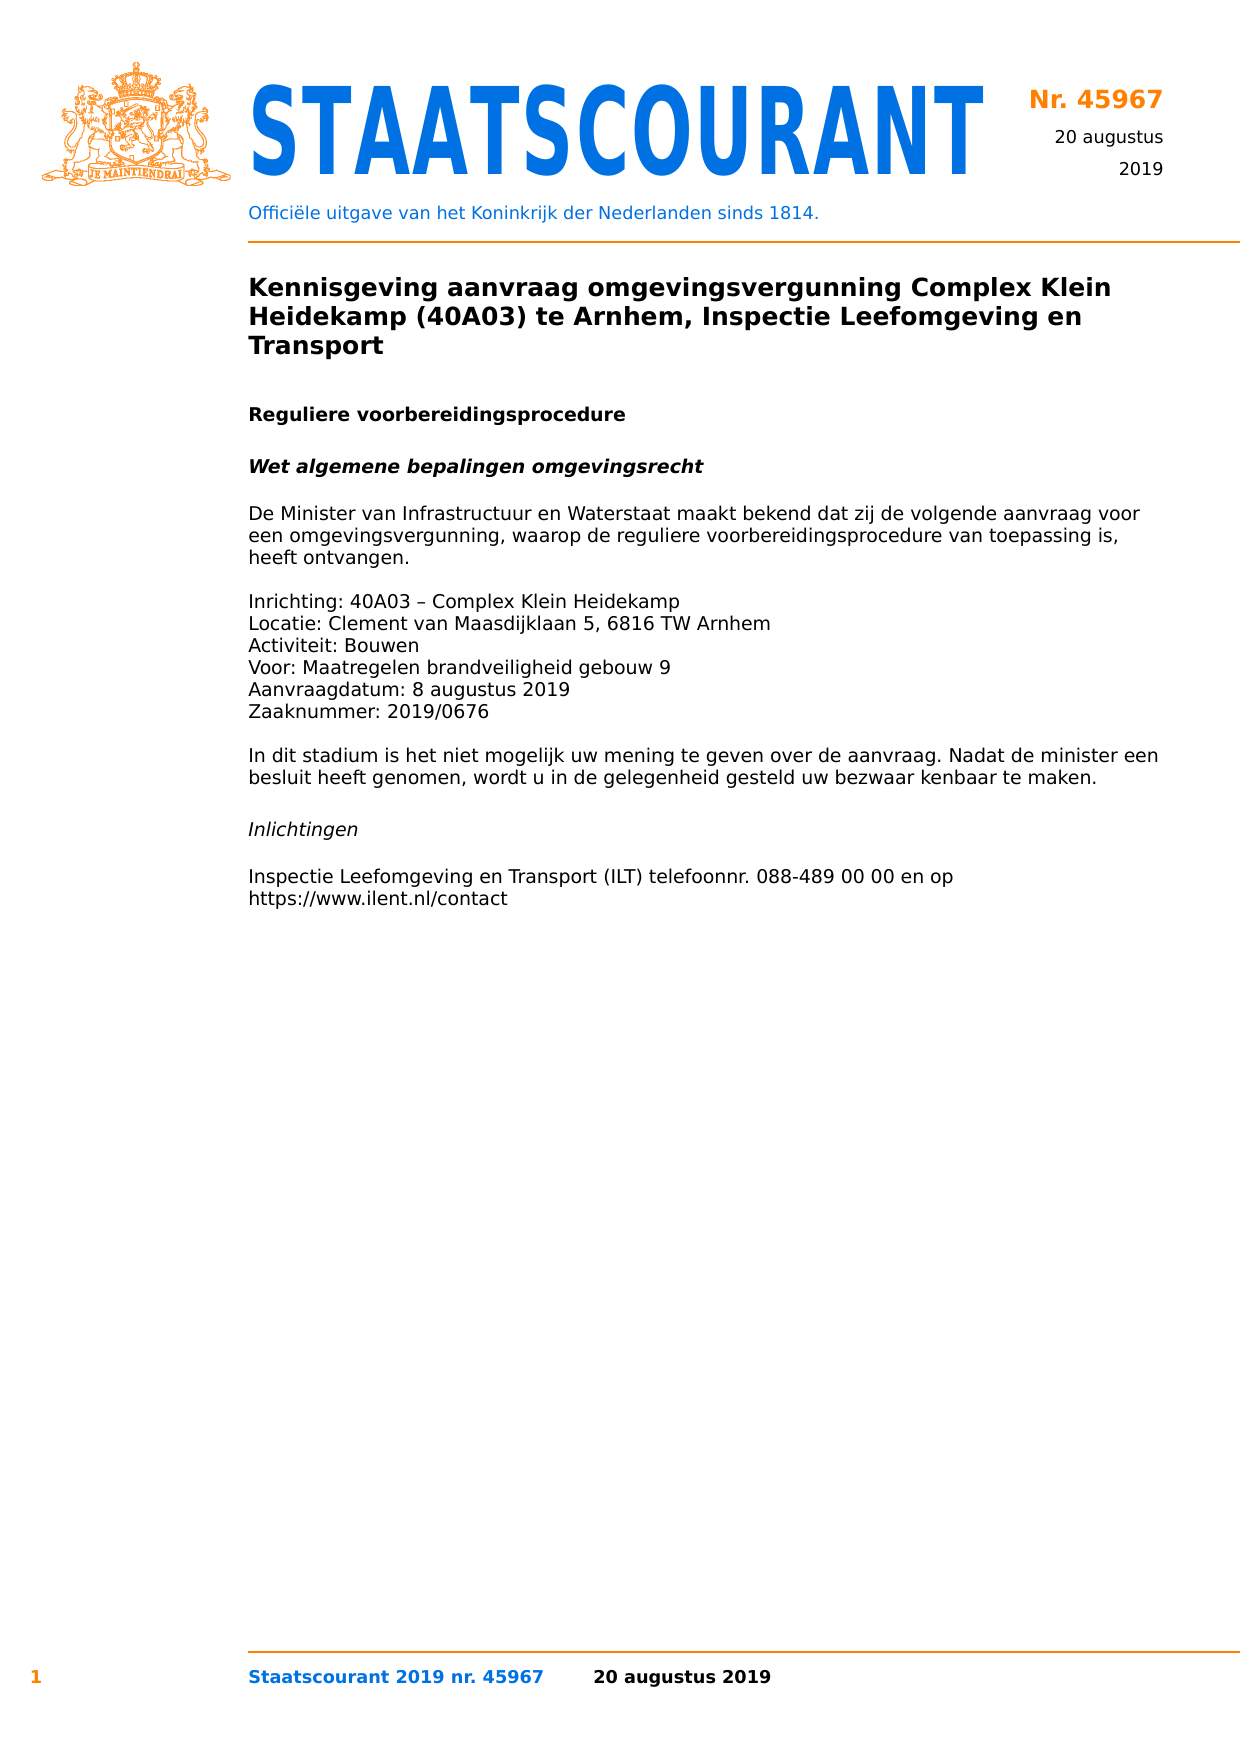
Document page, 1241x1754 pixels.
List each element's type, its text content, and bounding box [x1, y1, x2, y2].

table_cell 2019 [998, 153, 1240, 203]
text Voor: Maatregelen brandveiligheid gebouw 9 [248, 657, 1163, 679]
text De Minister van Infrastructuur en Waterstaat maakt bekend dat zij de volgende aanvraag voor een omgevingsvergunning, waarop de reguliere voorbereidingsprocedure van toepassing is, heeft ontvangen. [248, 503, 1163, 569]
text Inspectie Leefomgeving en Transport (ILT) telefoonnr. 088-489 00 00 en op https://www.ilent.nl/contact [248, 866, 1163, 910]
picture [41, 62, 231, 186]
subtitle Reguliere voorbereidingsprocedure [248, 404, 1163, 426]
subtitle Kennisgeving aanvraag omgevingsvergunning Complex Klein Heidekamp (40A03) te Arnhem, Inspectie Leefomgeving en Transport [248, 273, 1163, 361]
text Activiteit: Bouwen [248, 635, 1163, 657]
table_header STAATSCOURANT [248, 62, 998, 203]
subtitle Wet algemene bepalingen omgevingsrecht [248, 456, 1163, 478]
text Inrichting: 40A03 – Complex Klein Heidekamp [248, 591, 1163, 613]
text Zaaknummer: 2019/0676 [248, 701, 1163, 723]
subtitle Inlichtingen [248, 819, 1163, 841]
text Locatie: Clement van Maasdijklaan 5, 6816 TW Arnhem [248, 613, 1163, 635]
text Aanvraagdatum: 8 augustus 2019 [248, 679, 1163, 701]
text In dit stadium is het niet mogelijk uw mening te geven over de aanvraag. Nadat de minister een besluit heeft genomen, wordt u in de gelegenheid gesteld uw bezwaar kenbaar te maken. [248, 745, 1163, 789]
table_cell Officiële uitgave van het Koninkrijk der Nederlanden sinds 1814. [248, 203, 1240, 241]
table_header [25, 62, 248, 241]
table_header Nr. 45967 [998, 62, 1240, 121]
table_cell 20 augustus [998, 121, 1240, 153]
